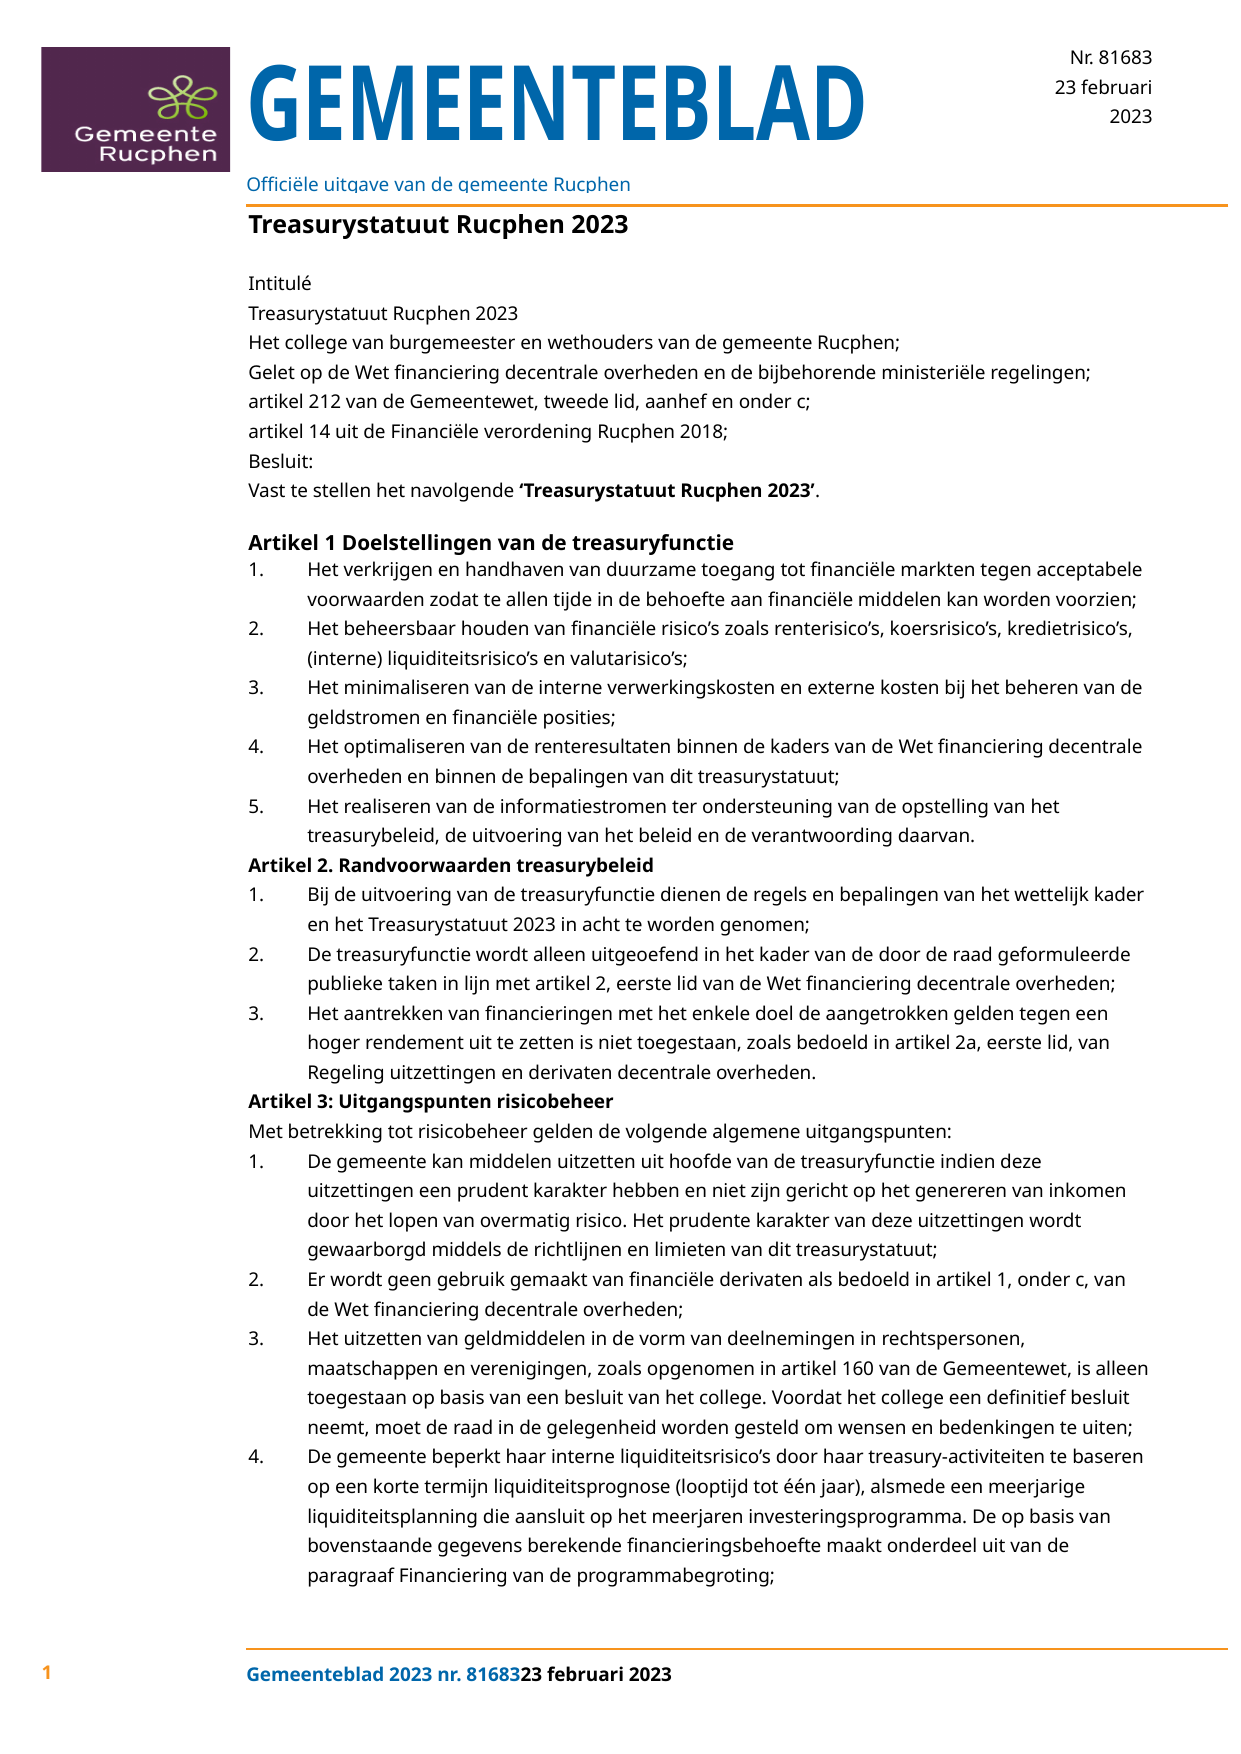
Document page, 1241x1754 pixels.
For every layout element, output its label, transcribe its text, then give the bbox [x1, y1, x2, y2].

text Vast te stellen het navolgende ‘Treasurystatuut Rucphen 2023’. [248, 477, 1152, 503]
text Artikel 3: Uitgangspunten risicobeheer [248, 1089, 1152, 1114]
list De gemeente beperkt haar interne liquiditeitsrisico’s door haar treasury-activiteiten te baseren op een korte termijn liquiditeitsprognose (looptijd tot één jaar), alsmede een meerjarige liquiditeitsplanning die aansluit op het meerjaren investeringsprogramma. De op basis van bovenstaande gegevens berekende financieringsbehoefte maakt onderdeel uit van de paragraaf Financiering van de programmabegroting; [248, 1444, 1152, 1588]
text Gelet op de Wet financiering decentrale overheden en de bijbehorende ministeriële regelingen; [248, 359, 1152, 385]
text Artikel 2. Randvoorwaarden treasurybeleid [248, 852, 1152, 878]
text Treasurystatuut Rucphen 2023 [248, 300, 1152, 326]
text Het college van burgemeester en wethouders van de gemeente Rucphen; [248, 329, 1152, 355]
list Er wordt geen gebruik gemaakt van financiële derivaten als bedoeld in artikel 1, onder c, van de Wet financiering decentrale overheden; [248, 1266, 1152, 1322]
list Het uitzetten van geldmiddelen in de vorm van deelnemingen in rechtspersonen, maatschappen en verenigingen, zoals opgenomen in artikel 160 van de Gemeentewet, is alleen toegestaan op basis van een besluit van het college. Voordat het college een definitief besluit neemt, moet de raad in de gelegenheid worden gesteld om wensen en bedenkingen te uiten; [248, 1325, 1152, 1440]
text artikel 14 uit de Financiële verordening Rucphen 2018; [248, 418, 1152, 444]
picture [41, 47, 231, 172]
list Het aantrekken van financieringen met het enkele doel de aangetrokken gelden tegen een hoger rendement uit te zetten is niet toegestaan, zoals bedoeld in artikel 2a, eerste lid, van Regeling uitzettingen en derivaten decentrale overheden. [248, 1000, 1152, 1085]
list Bij de uitvoering van de treasuryfunctie dienen de regels en bepalingen van het wettelijk kader en het Treasurystatuut 2023 in acht te worden genomen; [248, 882, 1152, 937]
text Treasurystatuut Rucphen 2023 [248, 207, 1152, 241]
list De treasuryfunctie wordt alleen uitgeoefend in het kader van de door de raad geformuleerde publieke taken in lijn met artikel 2, eerste lid van de Wet financiering decentrale overheden; [248, 941, 1152, 996]
list Het verkrijgen en handhaven van duurzame toegang tot financiële markten tegen acceptabele voorwaarden zodat te allen tijde in de behoefte aan financiële middelen kan worden voorzien; [248, 556, 1152, 612]
list Het optimaliseren van de renteresultaten binnen de kaders van de Wet financiering decentrale overheden en binnen de bepalingen van dit treasurystatuut; [248, 734, 1152, 789]
text Artikel 1 Doelstellingen van de treasuryfunctie [248, 528, 1152, 556]
list De gemeente kan middelen uitzetten uit hoofde van de treasuryfunctie indien deze uitzettingen een prudent karakter hebben en niet zijn gericht op het genereren van inkomen door het lopen van overmatig risico. Het prudente karakter van deze uitzettingen wordt gewaarborgd middels de richtlijnen en limieten van dit treasurystatuut; [248, 1148, 1152, 1262]
text artikel 212 van de Gemeentewet, tweede lid, aanhef en onder c; [248, 389, 1152, 414]
list Het realiseren van de informatiestromen ter ondersteuning van de opstelling van het treasurybeleid, de uitvoering van het beleid en de verantwoording daarvan. [248, 793, 1152, 848]
text Intitulé [248, 270, 1152, 296]
list Het beheersbaar houden van financiële risico’s zoals renterisico’s, koersrisico’s, kredietrisico’s, (interne) liquiditeitsrisico’s en valutarisico’s; [248, 615, 1152, 671]
text Met betrekking tot risicobeheer gelden de volgende algemene uitgangspunten: [248, 1118, 1152, 1144]
text Besluit: [248, 448, 1152, 473]
list Het minimaliseren van de interne verwerkingskosten en externe kosten bij het beheren van de geldstromen en financiële posities; [248, 674, 1152, 730]
